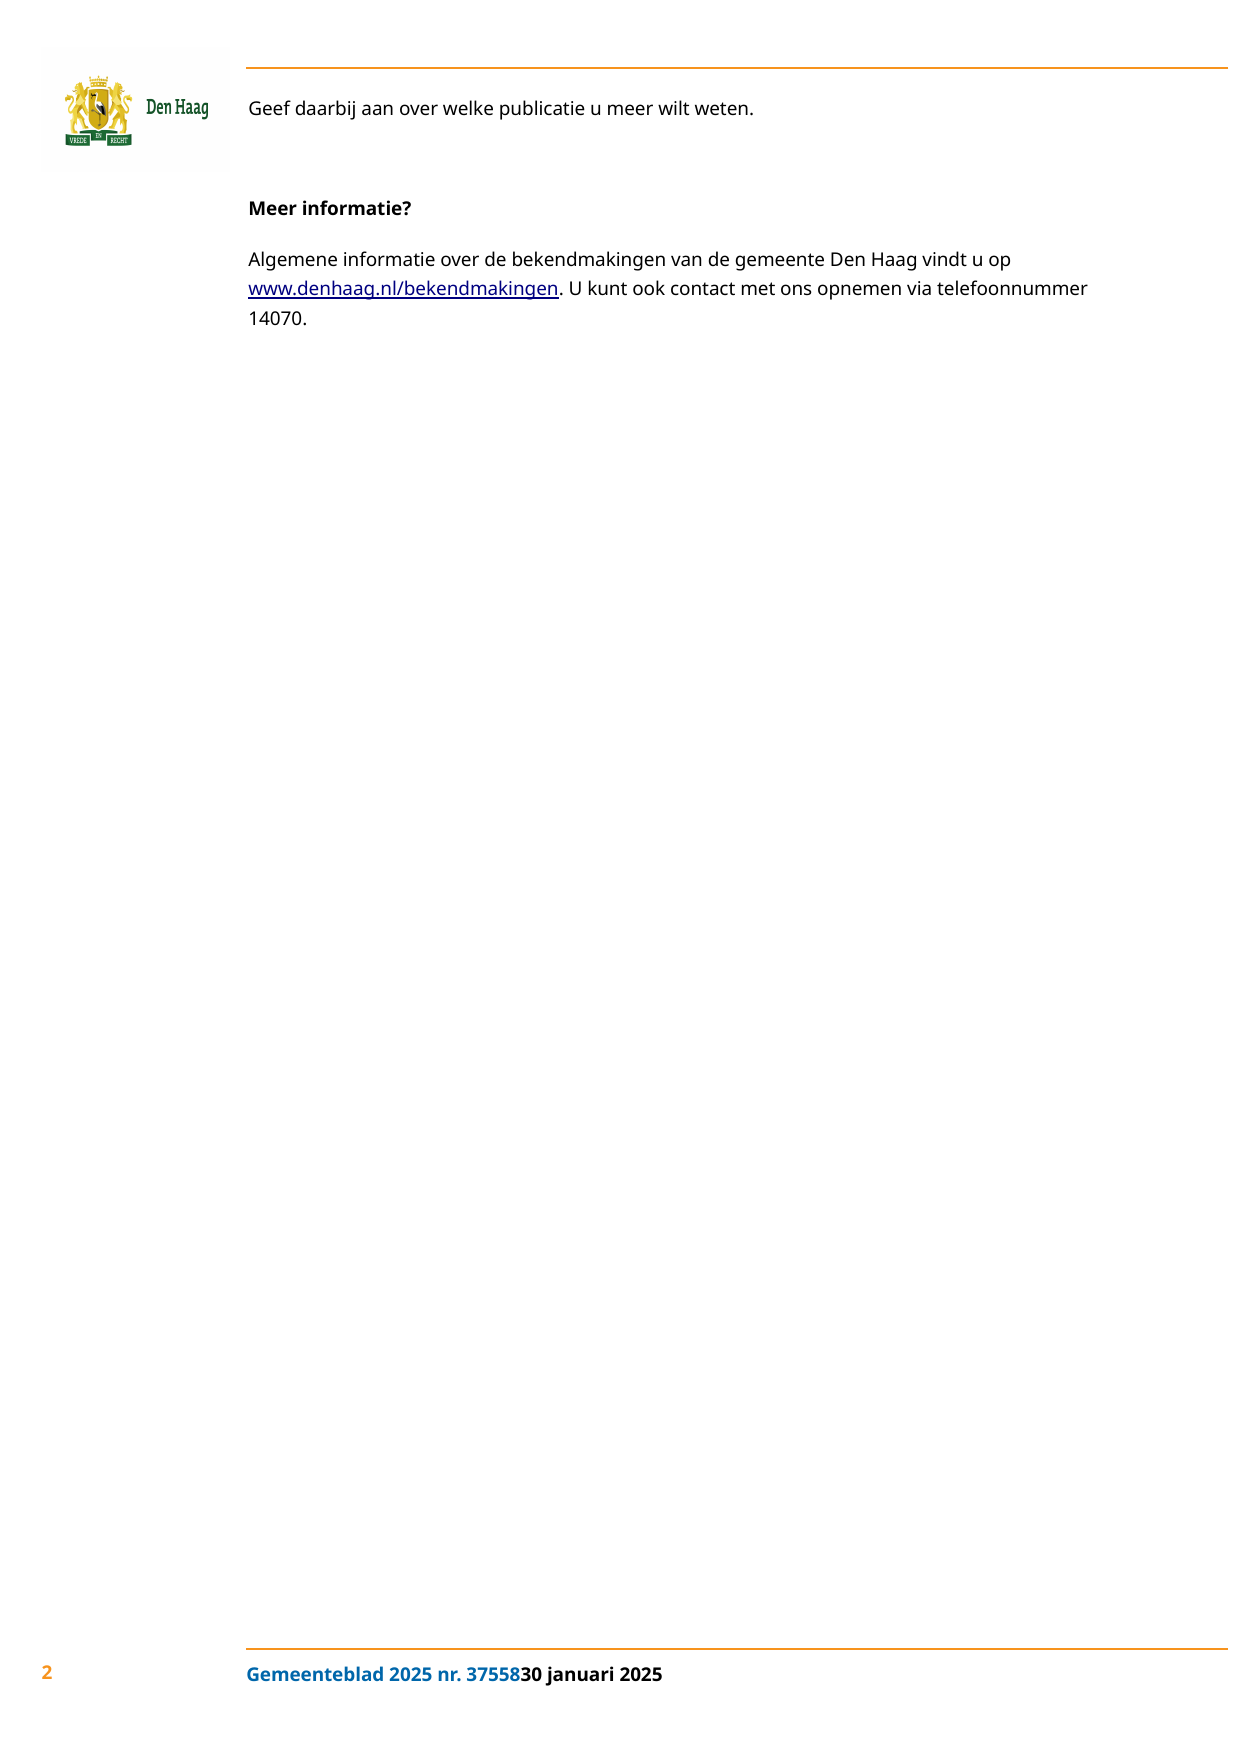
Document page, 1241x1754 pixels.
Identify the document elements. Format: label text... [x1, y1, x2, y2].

text Meer informatie? [248, 196, 1152, 221]
picture [41, 47, 231, 172]
text Geef daarbij aan over welke publicatie u meer wilt weten. [248, 95, 1152, 121]
text Algemene informatie over de bekendmakingen van de gemeente Den Haag vindt u op www.denhaag.nl/bekendmakingen. U kunt ook contact met ons opnemen via telefoonnummer 14070. [248, 246, 1152, 331]
